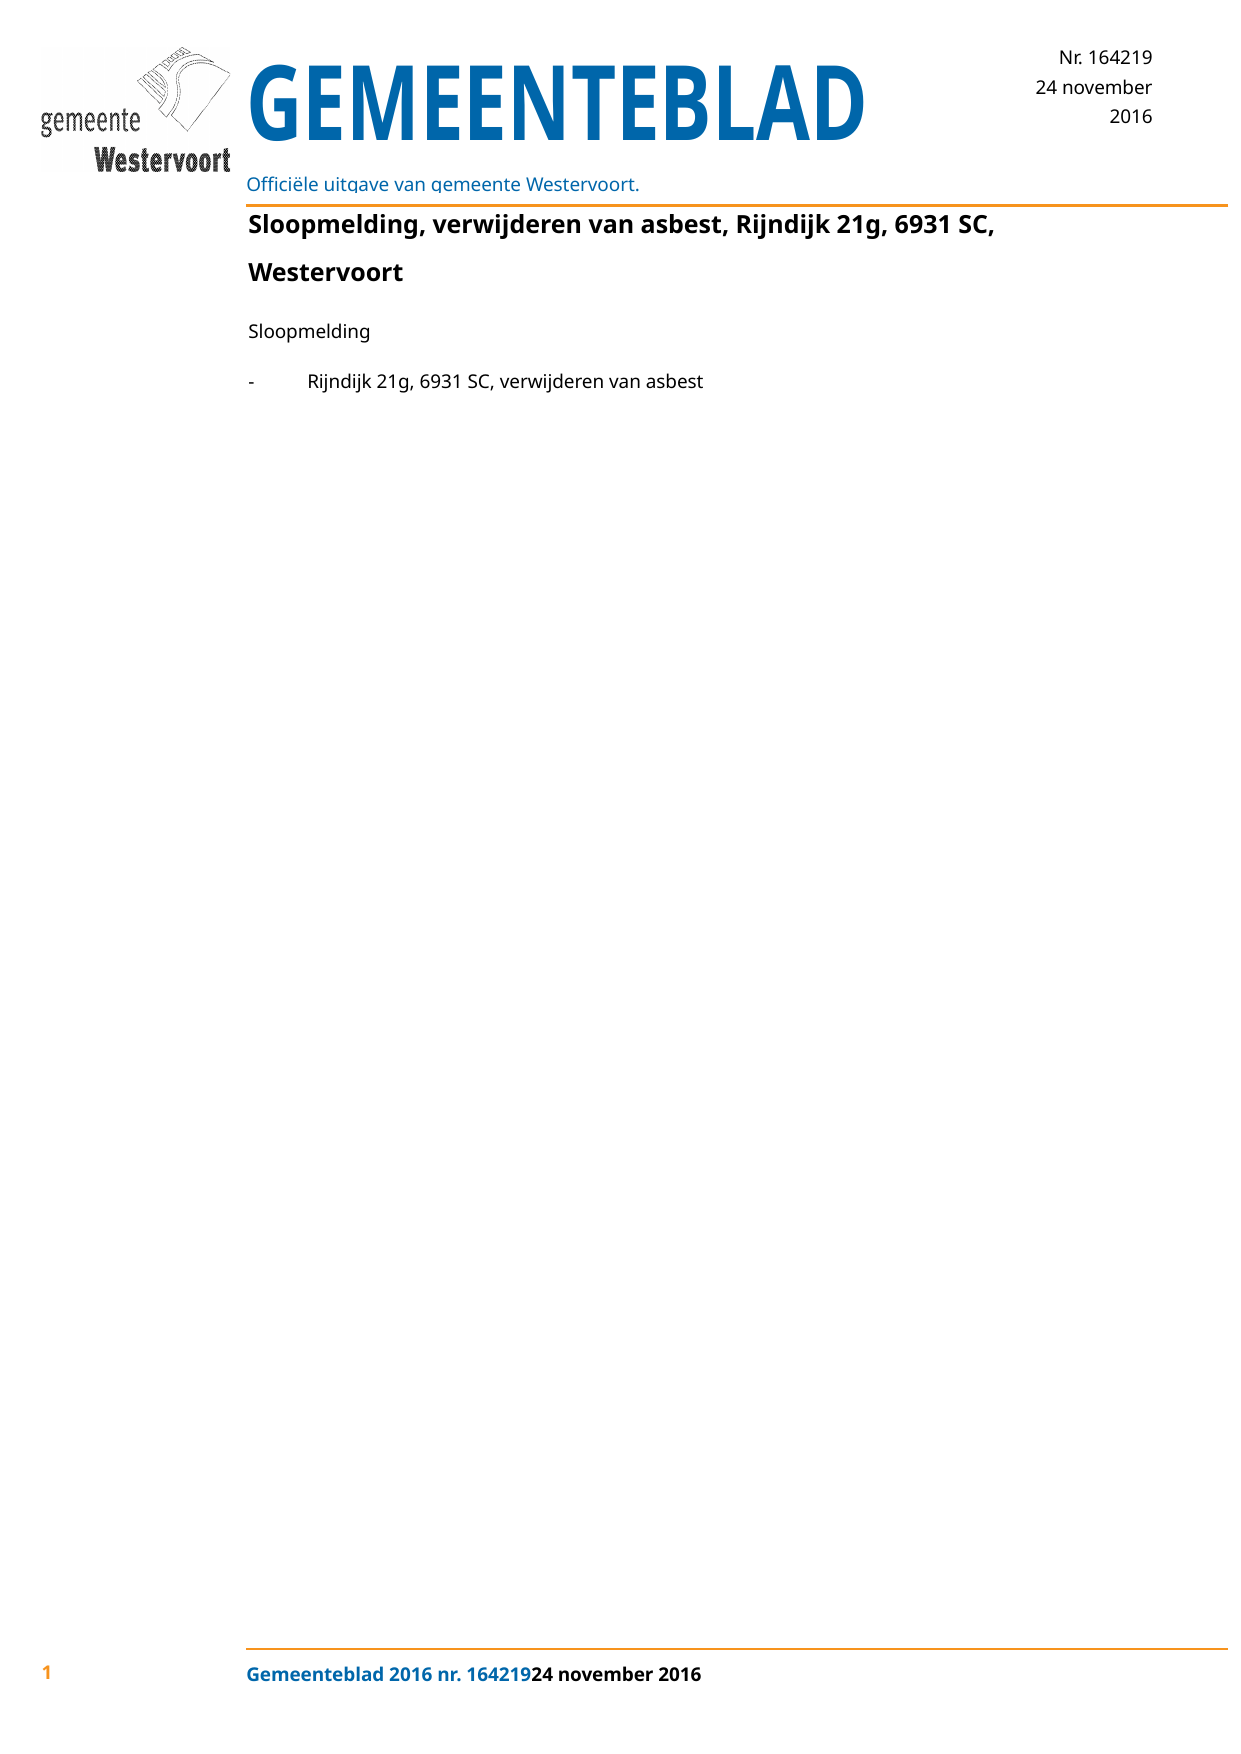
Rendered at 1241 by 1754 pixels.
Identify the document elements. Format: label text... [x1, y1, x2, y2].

picture [41, 47, 231, 172]
text Sloopmelding, verwijderen van asbest, Rijndijk 21g, 6931 SC, Westervoort [248, 207, 1152, 288]
text Sloopmelding [248, 318, 1152, 344]
list Rijndijk 21g, 6931 SC, verwijderen van asbest [248, 368, 1152, 394]
